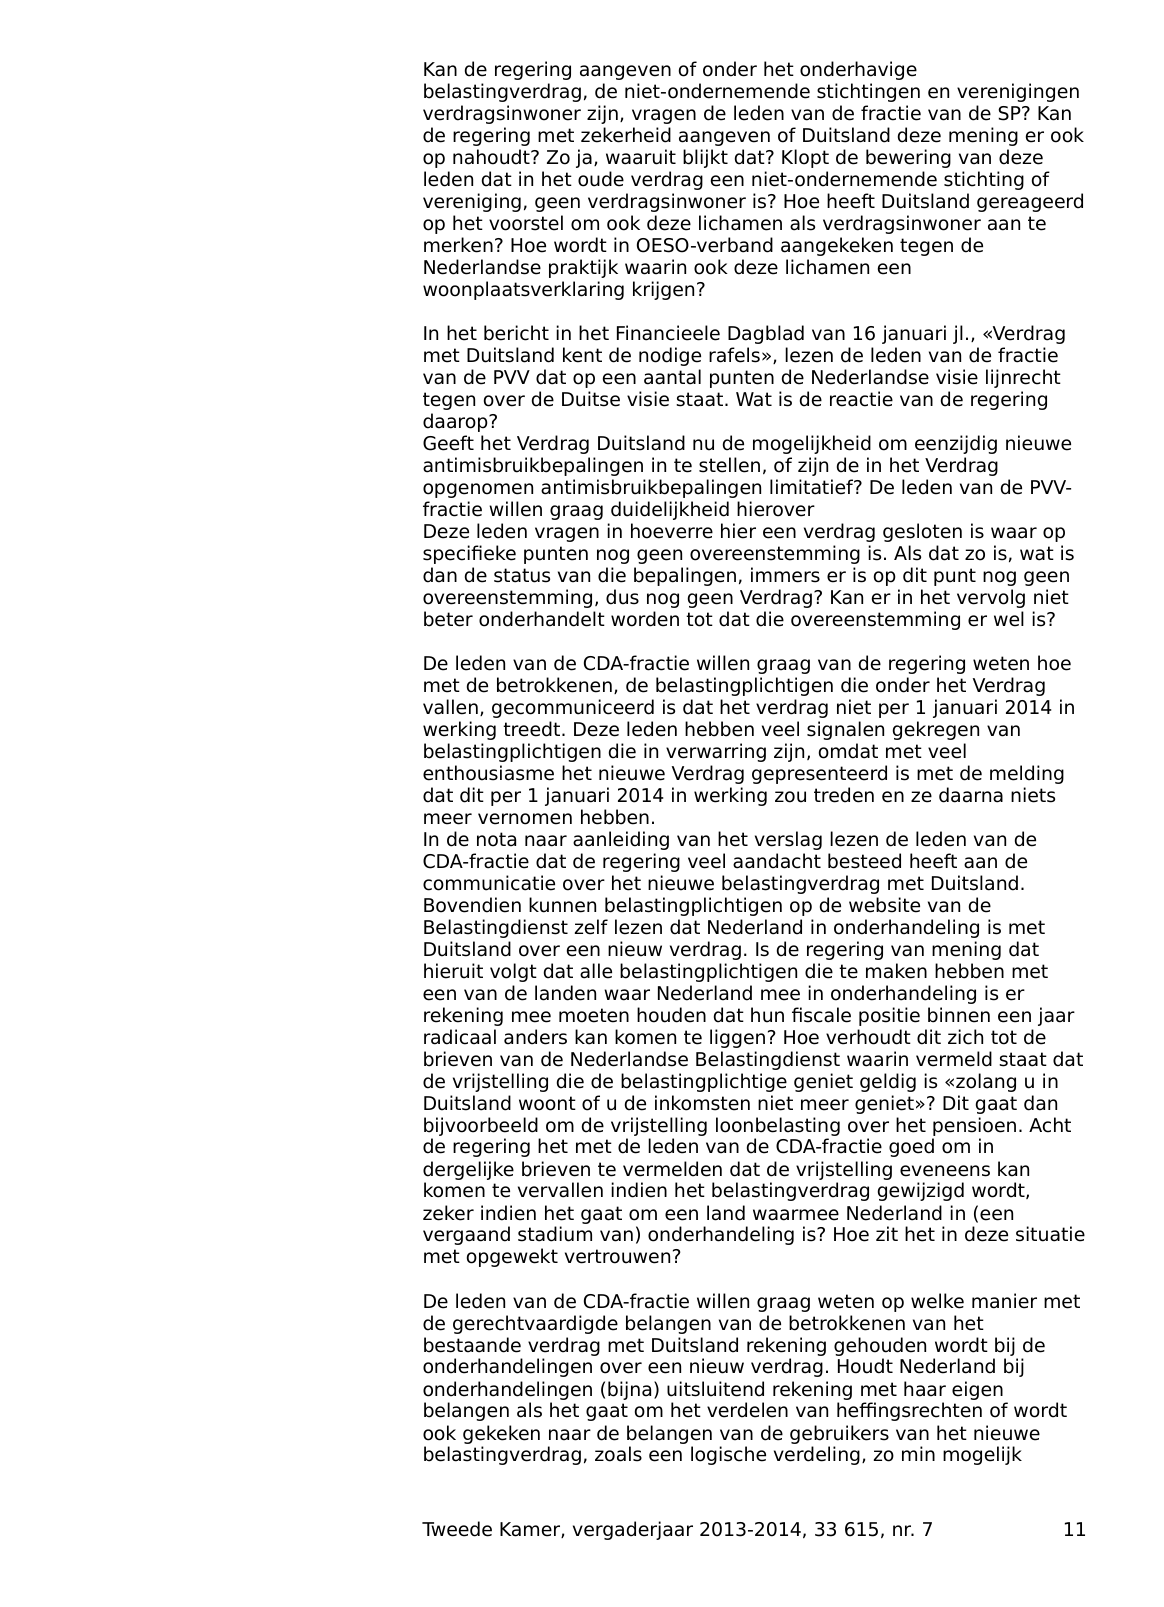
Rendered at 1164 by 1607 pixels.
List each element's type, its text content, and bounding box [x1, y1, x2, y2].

text Kan de regering aangeven of onder het onderhavige belastingverdrag, de niet-ondernemende stichtingen en verenigingen verdragsinwoner zijn, vragen de leden van de fractie van de SP? Kan de regering met zekerheid aangeven of Duitsland deze mening er ook op nahoudt? Zo ja, waaruit blijkt dat? Klopt de bewering van deze leden dat in het oude verdrag een niet-ondernemende stichting of vereniging, geen verdragsinwoner is? Hoe heeft Duitsland gereageerd op het voorstel om ook deze lichamen als verdragsinwoner aan te merken? Hoe wordt in OESO-verband aangekeken tegen de Nederlandse praktijk waarin ook deze lichamen een woonplaatsverklaring krijgen? [422, 59, 1087, 301]
text In het bericht in het Financieele Dagblad van 16 januari jl., «Verdrag met Duitsland kent de nodige rafels», lezen de leden van de fractie van de PVV dat op een aantal punten de Nederlandse visie lijnrecht tegen over de Duitse visie staat. Wat is de reactie van de regering daarop? [422, 323, 1087, 433]
text De leden van de CDA-fractie willen graag van de regering weten hoe met de betrokkenen, de belastingplichtigen die onder het Verdrag vallen, gecommuniceerd is dat het verdrag niet per 1 januari 2014 in werking treedt. Deze leden hebben veel signalen gekregen van belastingplichtigen die in verwarring zijn, omdat met veel enthousiasme het nieuwe Verdrag gepresenteerd is met de melding dat dit per 1 januari 2014 in werking zou treden en ze daarna niets meer vernomen hebben. [422, 653, 1087, 829]
text In de nota naar aanleiding van het verslag lezen de leden van de CDA-fractie dat de regering veel aandacht besteed heeft aan de communicatie over het nieuwe belastingverdrag met Duitsland. Bovendien kunnen belastingplichtigen op de website van de Belastingdienst zelf lezen dat Nederland in onderhandeling is met Duitsland over een nieuw verdrag. Is de regering van mening dat hieruit volgt dat alle belastingplichtigen die te maken hebben met een van de landen waar Nederland mee in onderhandeling is er rekening mee moeten houden dat hun fiscale positie binnen een jaar radicaal anders kan komen te liggen? Hoe verhoudt dit zich tot de brieven van de Nederlandse Belastingdienst waarin vermeld staat dat de vrijstelling die de belastingplichtige geniet geldig is «zolang u in Duitsland woont of u de inkomsten niet meer geniet»? Dit gaat dan bijvoorbeeld om de vrijstelling loonbelasting over het pensioen. Acht de regering het met de leden van de CDA-fractie goed om in dergelijke brieven te vermelden dat de vrijstelling eveneens kan komen te vervallen indien het belastingverdrag gewijzigd wordt, zeker indien het gaat om een land waarmee Nederland in (een vergaand stadium van) onderhandeling is? Hoe zit het in deze situatie met opgewekt vertrouwen? [422, 829, 1087, 1268]
text Geeft het Verdrag Duitsland nu de mogelijkheid om eenzijdig nieuwe antimisbruikbepalingen in te stellen, of zijn de in het Verdrag opgenomen antimisbruikbepalingen limitatief? De leden van de PVV-fractie willen graag duidelijkheid hierover [422, 433, 1087, 521]
text Deze leden vragen in hoeverre hier een verdrag gesloten is waar op specifieke punten nog geen overeenstemming is. Als dat zo is, wat is dan de status van die bepalingen, immers er is op dit punt nog geen overeenstemming, dus nog geen Verdrag? Kan er in het vervolg niet beter onderhandelt worden tot dat die overeenstemming er wel is? [422, 521, 1087, 631]
text De leden van de CDA-fractie willen graag weten op welke manier met de gerechtvaardigde belangen van de betrokkenen van het bestaande verdrag met Duitsland rekening gehouden wordt bij de onderhandelingen over een nieuw verdrag. Houdt Nederland bij onderhandelingen (bijna) uitsluitend rekening met haar eigen belangen als het gaat om het verdelen van heffingsrechten of wordt ook gekeken naar de belangen van de gebruikers van het nieuwe belastingverdrag, zoals een logische verdeling, zo min mogelijk [422, 1291, 1087, 1466]
